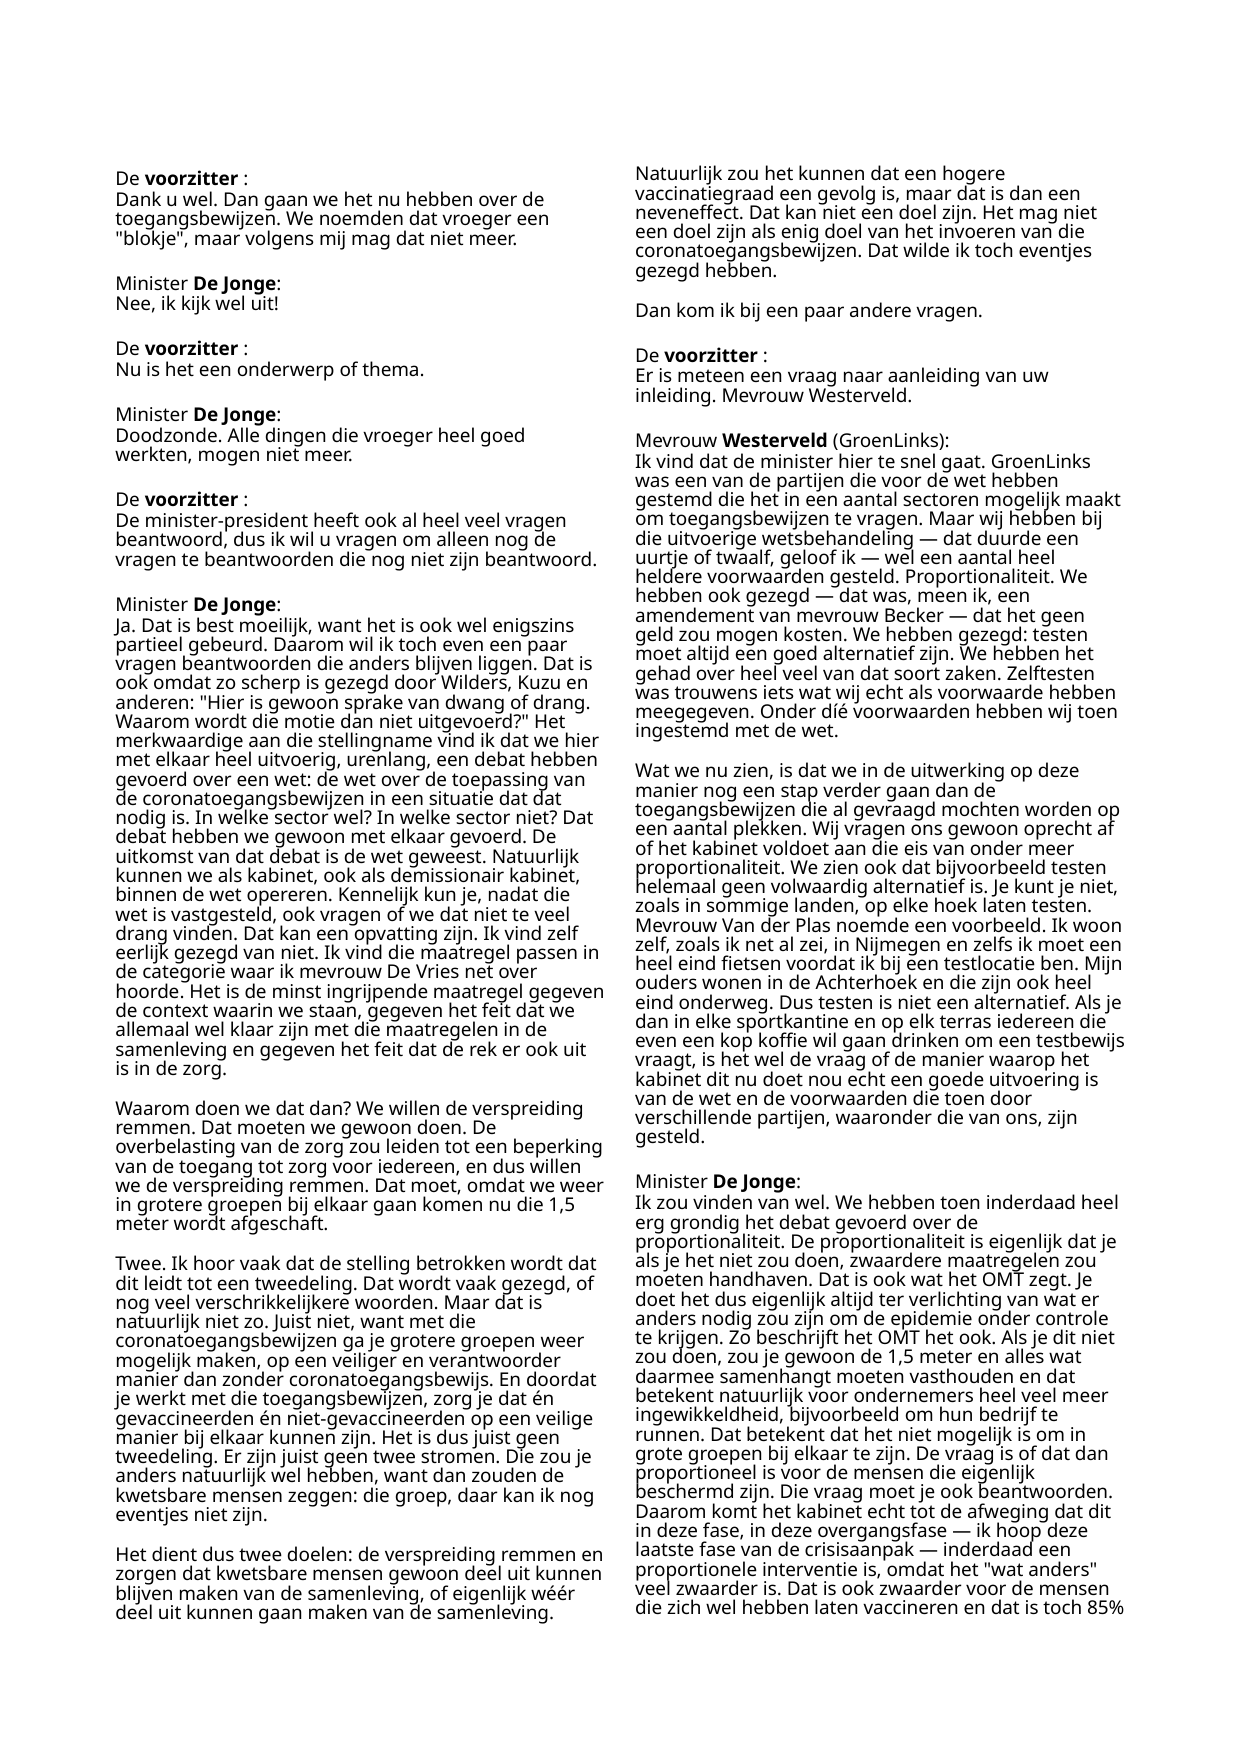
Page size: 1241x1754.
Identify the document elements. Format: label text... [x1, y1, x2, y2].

text Mevrouw Westerveld (GroenLinks): [635, 427, 1125, 453]
text Natuurlijk zou het kunnen dat een hogere vaccinatiegraad een gevolg is, maar dat is dan een neveneffect. Dat kan niet een doel zijn. Het mag niet een doel zijn als enig doel van het invoeren van die coronatoegangsbewijzen. Dat wilde ik toch eventjes gezegd hebben. [635, 165, 1125, 281]
text De voorzitter : [635, 342, 1125, 367]
text Nee, ik kijk wel uit! [115, 295, 605, 315]
text Er is meteen een vraag naar aanleiding van uw inleiding. Mevrouw Westerveld. [635, 367, 1125, 406]
text Doodzonde. Alle dingen die vroeger heel goed werkten, mogen niet meer. [115, 427, 605, 466]
text De voorzitter : [115, 165, 605, 191]
text Minister De Jonge: [115, 401, 605, 427]
text Nu is het een onderwerp of thema. [115, 361, 605, 381]
text De voorzitter : [115, 486, 605, 512]
text Ja. Dat is best moeilijk, want het is ook wel enigszins partieel gebeurd. Daarom wil ik toch even een paar vragen beantwoorden die anders blijven liggen. Dat is ook omdat zo scherp is gezegd door Wilders, Kuzu en anderen: "Hier is gewoon sprake van dwang of drang. Waarom wordt die motie dan niet uitgevoerd?" Het merkwaardige aan die stellingname vind ik dat we hier met elkaar heel uitvoerig, urenlang, een debat hebben gevoerd over een wet: de wet over de toepassing van de coronatoegangsbewijzen in een situatie dat dat nodig is. In welke sector wel? In welke sector niet? Dat debat hebben we gewoon met elkaar gevoerd. De uitkomst van dat debat is de wet geweest. Natuurlijk kunnen we als kabinet, ook als demissionair kabinet, binnen de wet opereren. Kennelijk kun je, nadat die wet is vastgesteld, ook vragen of we dat niet te veel drang vinden. Dat kan een opvatting zijn. Ik vind zelf eerlijk gezegd van niet. Ik vind die maatregel passen in de categorie waar ik mevrouw De Vries net over hoorde. Het is de minst ingrijpende maatregel gegeven de context waarin we staan, gegeven het feit dat we allemaal wel klaar zijn met die maatregelen in de samenleving en gegeven het feit dat de rek er ook uit is in de zorg. [115, 617, 605, 1079]
text De minister-president heeft ook al heel veel vragen beantwoord, dus ik wil u vragen om alleen nog de vragen te beantwoorden die nog niet zijn beantwoord. [115, 512, 605, 570]
text Het dient dus twee doelen: de verspreiding remmen en zorgen dat kwetsbare mensen gewoon deel uit kunnen blijven maken van de samenleving, of eigenlijk wéér deel uit kunnen gaan maken van de samenleving. [115, 1546, 605, 1623]
text Ik vind dat de minister hier te snel gaat. GroenLinks was een van de partijen die voor de wet hebben gestemd die het in een aantal sectoren mogelijk maakt om toegangsbewijzen te vragen. Maar wij hebben bij die uitvoerige wetsbehandeling — dat duurde een uurtje of twaalf, geloof ik — wel een aantal heel heldere voorwaarden gesteld. Proportionaliteit. We hebben ook gezegd — dat was, meen ik, een amendement van mevrouw Becker — dat het geen geld zou mogen kosten. We hebben gezegd: testen moet altijd een goed alternatief zijn. We hebben het gehad over heel veel van dat soort zaken. Zelftesten was trouwens iets wat wij echt als voorwaarde hebben meegegeven. Onder díé voorwaarden hebben wij toen ingestemd met de wet. [635, 453, 1125, 742]
text Minister De Jonge: [115, 270, 605, 295]
text Minister De Jonge: [115, 591, 605, 617]
text Wat we nu zien, is dat we in de uitwerking op deze manier nog een stap verder gaan dan de toegangsbewijzen die al gevraagd mochten worden op een aantal plekken. Wij vragen ons gewoon oprecht af of het kabinet voldoet aan die eis van onder meer proportionaliteit. We zien ook dat bijvoorbeeld testen helemaal geen volwaardig alternatief is. Je kunt je niet, zoals in sommige landen, op elke hoek laten testen. Mevrouw Van der Plas noemde een voorbeeld. Ik woon zelf, zoals ik net al zei, in Nijmegen en zelfs ik moet een heel eind fietsen voordat ik bij een testlocatie ben. Mijn ouders wonen in de Achterhoek en die zijn ook heel eind onderweg. Dus testen is niet een alternatief. Als je dan in elke sportkantine en op elk terras iedereen die even een kop koffie wil gaan drinken om een testbewijs vraagt, is het wel de vraag of de manier waarop het kabinet dit nu doet nou echt een goede uitvoering is van de wet en de voorwaarden die toen door verschillende partijen, waaronder die van ons, zijn gesteld. [635, 762, 1125, 1148]
text Waarom doen we dat dan? We willen de verspreiding remmen. Dat moeten we gewoon doen. De overbelasting van de zorg zou leiden tot een beperking van de toegang tot zorg voor iedereen, en dus willen we de verspreiding remmen. Dat moet, omdat we weer in grotere groepen bij elkaar gaan komen nu die 1,5 meter wordt afgeschaft. [115, 1100, 605, 1235]
text Twee. Ik hoor vaak dat de stelling betrokken wordt dat dit leidt tot een tweedeling. Dat wordt vaak gezegd, of nog veel verschrikkelijkere woorden. Maar dat is natuurlijk niet zo. Juist niet, want met die coronatoegangsbewijzen ga je grotere groepen weer mogelijk maken, op een veiliger en verantwoorder manier dan zonder coronatoegangsbewijs. En doordat je werkt met die toegangsbewijzen, zorg je dat én gevaccineerden én niet-gevaccineerden op een veilige manier bij elkaar kunnen zijn. Het is dus juist geen tweedeling. Er zijn juist geen twee stromen. Die zou je anders natuurlijk wel hebben, want dan zouden de kwetsbare mensen zeggen: die groep, daar kan ik nog eventjes niet zijn. [115, 1255, 605, 1525]
text Ik zou vinden van wel. We hebben toen inderdaad heel erg grondig het debat gevoerd over de proportionaliteit. De proportionaliteit is eigenlijk dat je als je het niet zou doen, zwaardere maatregelen zou moeten handhaven. Dat is ook wat het OMT zegt. Je doet het dus eigenlijk altijd ter verlichting van wat er anders nodig zou zijn om de epidemie onder controle te krijgen. Zo beschrijft het OMT het ook. Als je dit niet zou doen, zou je gewoon de 1,5 meter en alles wat daarmee samenhangt moeten vasthouden en dat betekent natuurlijk voor ondernemers heel veel meer ingewikkeldheid, bijvoorbeeld om hun bedrijf te runnen. Dat betekent dat het niet mogelijk is om in grote groepen bij elkaar te zijn. De vraag is of dat dan proportioneel is voor de mensen die eigenlijk beschermd zijn. Die vraag moet je ook beantwoorden. Daarom komt het kabinet echt tot de afweging dat dit in deze fase, in deze overgangsfase — ik hoop deze laatste fase van de crisisaanpak — inderdaad een proportionele interventie is, omdat het "wat anders" veel zwaarder is. Dat is ook zwaarder voor de mensen die zich wel hebben laten vaccineren en dat is toch 85% [635, 1194, 1125, 1618]
text Dank u wel. Dan gaan we het nu hebben over de toegangsbewijzen. We noemden dat vroeger een "blokje", maar volgens mij mag dat niet meer. [115, 191, 605, 249]
text De voorzitter : [115, 336, 605, 361]
text Dan kom ik bij een paar andere vragen. [635, 302, 1125, 321]
text Minister De Jonge: [635, 1169, 1125, 1194]
